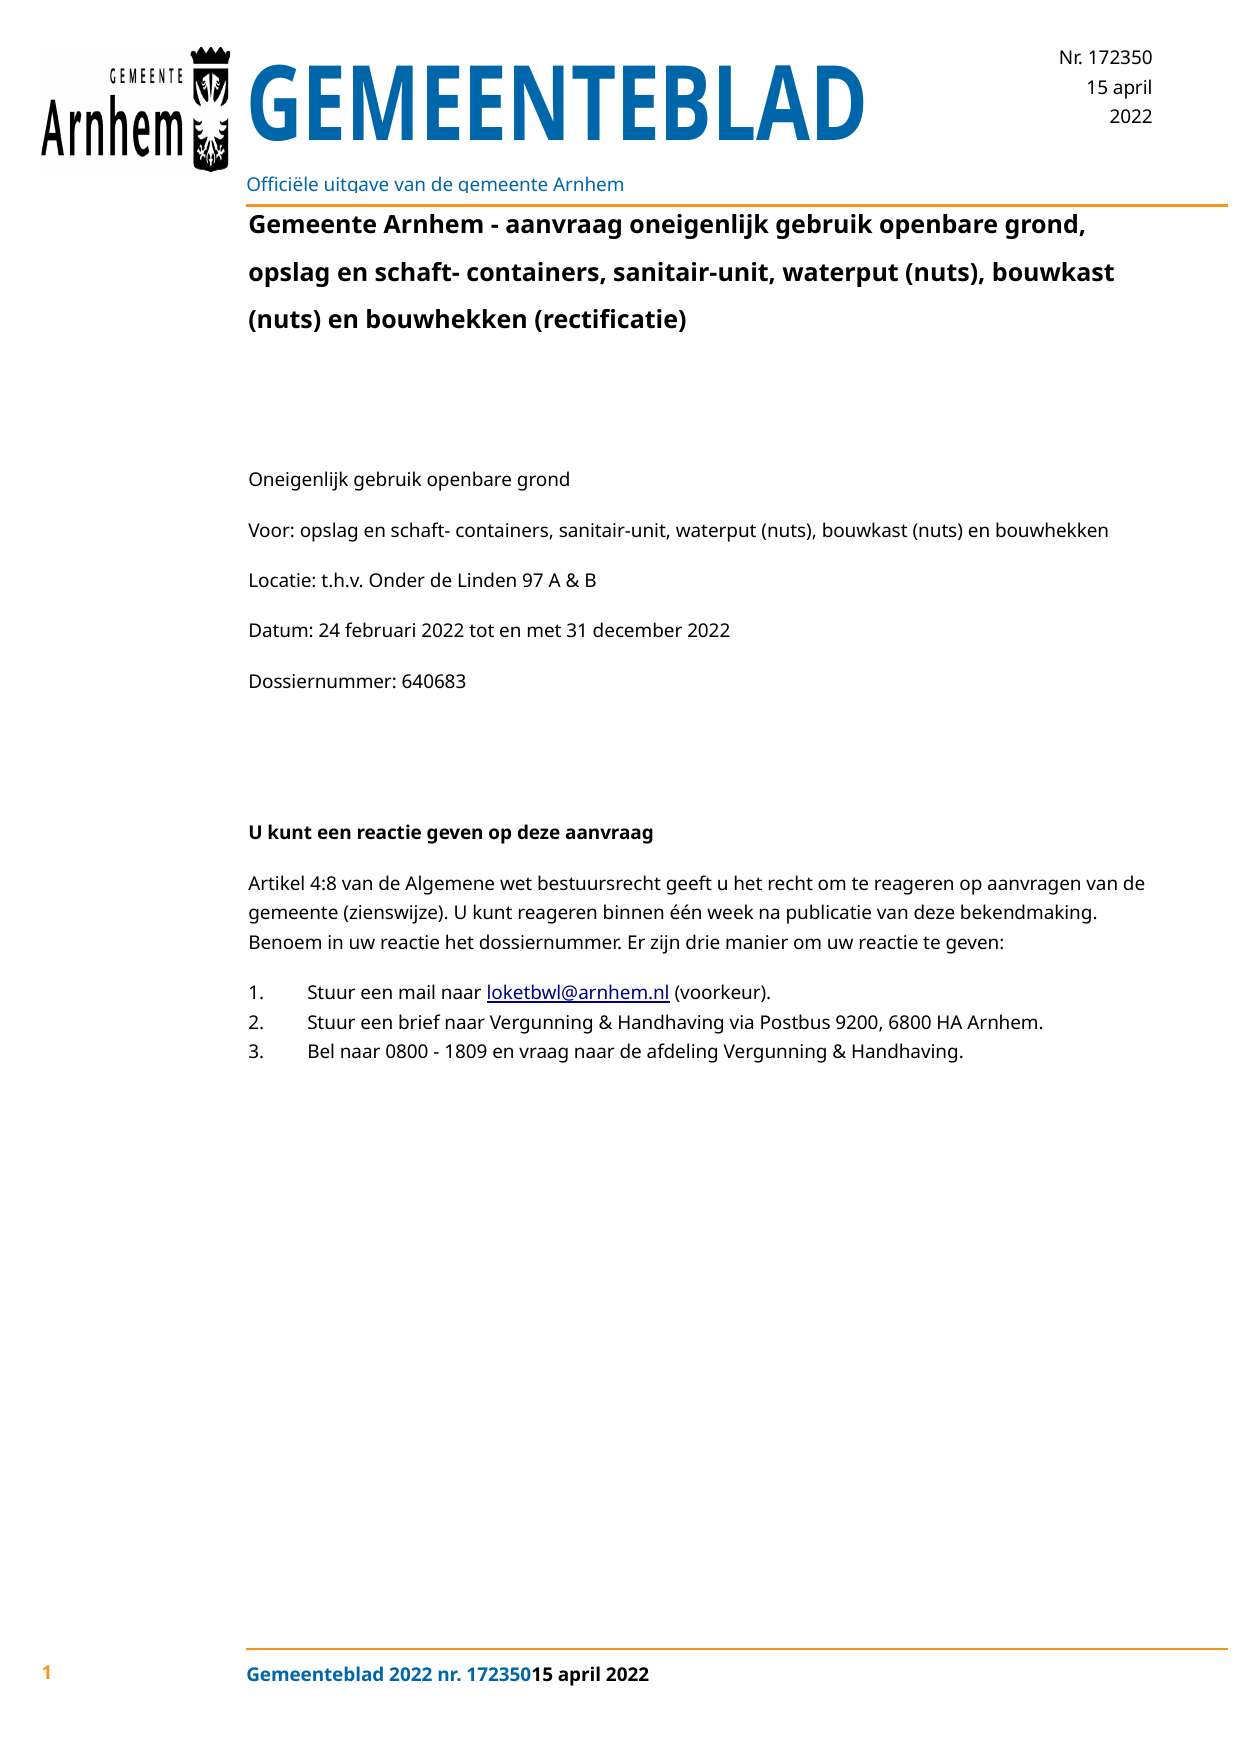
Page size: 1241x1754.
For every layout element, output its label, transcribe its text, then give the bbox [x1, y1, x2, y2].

text Dossiernummer: 640683 [248, 668, 1152, 694]
text Oneigenlijk gebruik openbare grond [248, 466, 1152, 492]
text Gemeente Arnhem - aanvraag oneigenlijk gebruik openbare grond, opslag en schaft- containers, sanitair-unit, waterput (nuts), bouwkast (nuts) en bouwhekken (rectificatie) [248, 207, 1152, 336]
list Bel naar 0800 - 1809 en vraag naar de afdeling Vergunning & Handhaving. [248, 1038, 1152, 1064]
text Artikel 4:8 van de Algemene wet bestuursrecht geeft u het recht om te reageren op aanvragen van de gemeente (zienswijze). U kunt reageren binnen één week na publicatie van deze bekendmaking. Benoem in uw reactie het dossiernummer. Er zijn drie manier om uw reactie te geven: [248, 870, 1152, 954]
text U kunt een reactie geven op deze aanvraag [248, 819, 1152, 845]
text Voor: opslag en schaft- containers, sanitair-unit, waterput (nuts), bouwkast (nuts) en bouwhekken [248, 517, 1152, 542]
picture [41, 47, 231, 172]
text Datum: 24 februari 2022 tot en met 31 december 2022 [248, 618, 1152, 643]
list Stuur een mail naar loketbwl@arnhem.nl (voorkeur). [248, 979, 1152, 1005]
list Stuur een brief naar Vergunning & Handhaving via Postbus 9200, 6800 HA Arnhem. [248, 1009, 1152, 1034]
text Locatie: t.h.v. Onder de Linden 97 A & B [248, 567, 1152, 593]
